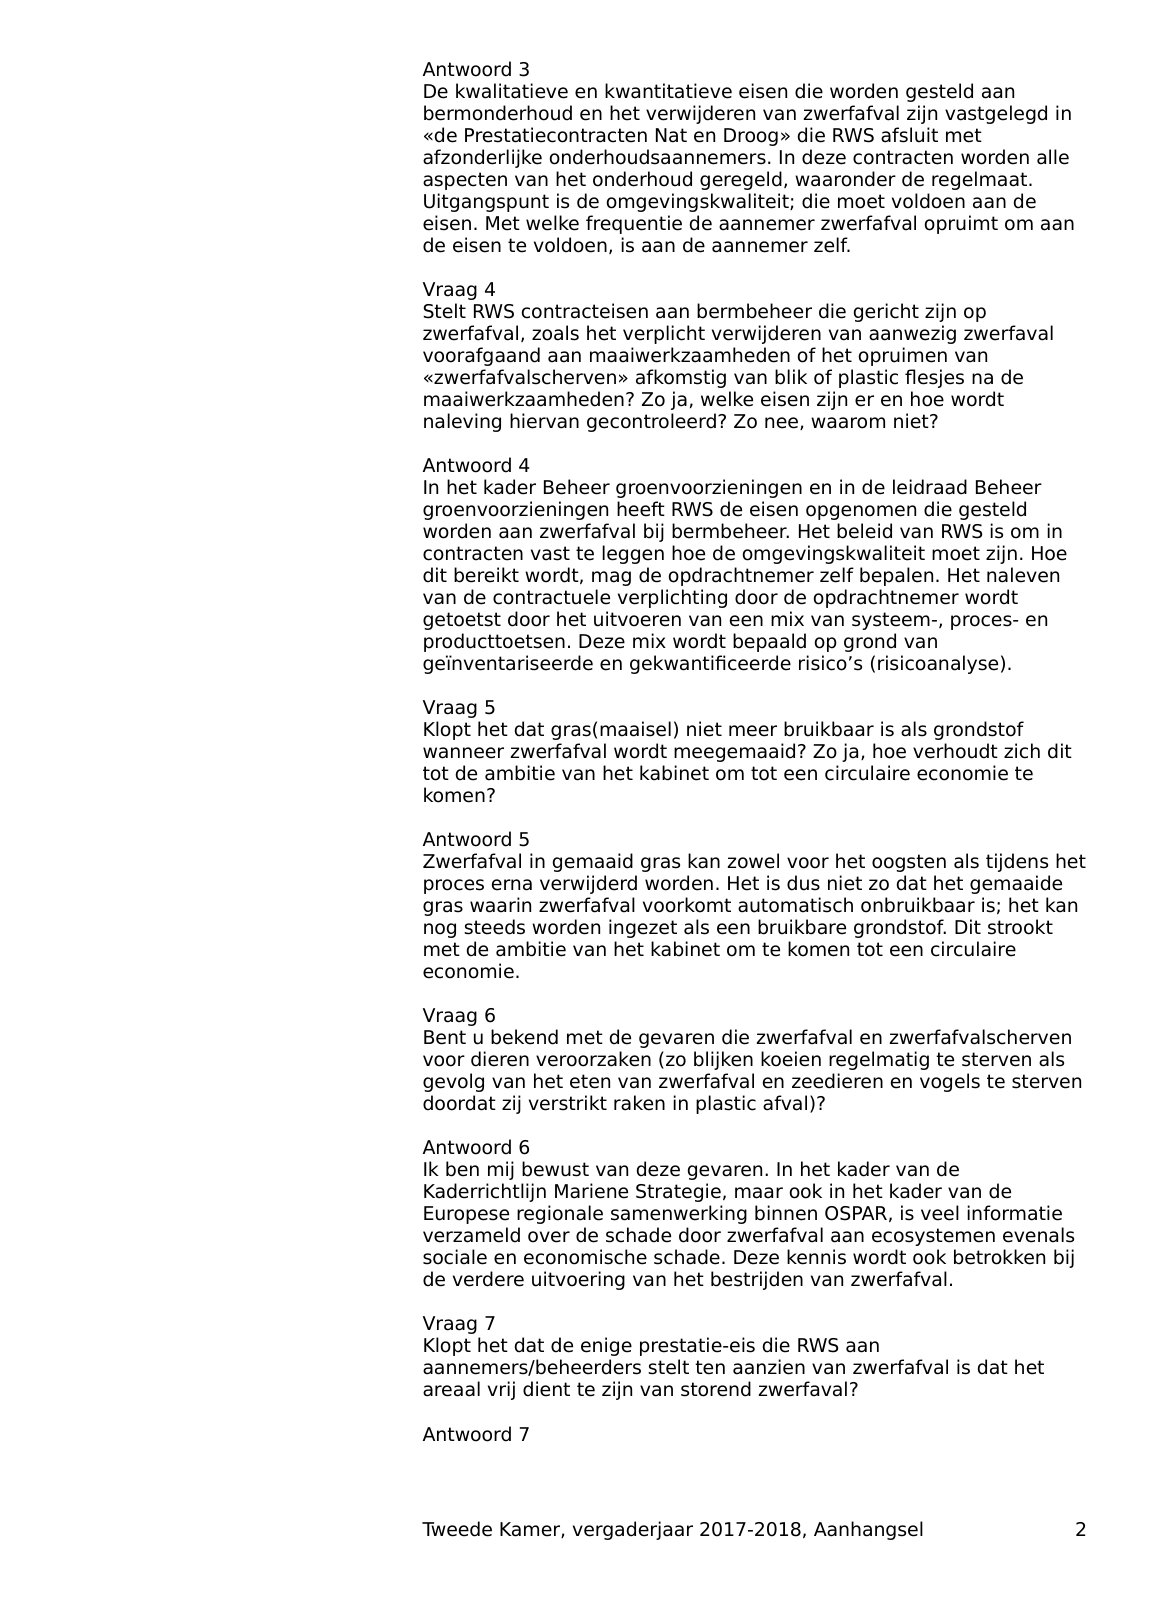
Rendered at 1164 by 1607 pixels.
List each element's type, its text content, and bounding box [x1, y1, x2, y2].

text De kwalitatieve en kwantitatieve eisen die worden gesteld aan bermonderhoud en het verwijderen van zwerfafval zijn vastgelegd in «de Prestatiecontracten Nat en Droog» die RWS afsluit met afzonderlijke onderhoudsaannemers. In deze contracten worden alle aspecten van het onderhoud geregeld, waaronder de regelmaat. Uitgangspunt is de omgevingskwaliteit; die moet voldoen aan de eisen. Met welke frequentie de aannemer zwerfafval opruimt om aan de eisen te voldoen, is aan de aannemer zelf. [422, 81, 1087, 257]
text Antwoord 5 [422, 829, 1087, 851]
text Vraag 7 [422, 1313, 1087, 1335]
text Bent u bekend met de gevaren die zwerfafval en zwerfafvalscherven voor dieren veroorzaken (zo blijken koeien regelmatig te sterven als gevolg van het eten van zwerfafval en zeedieren en vogels te sterven doordat zij verstrikt raken in plastic afval)? [422, 1027, 1087, 1115]
text Antwoord 7 [422, 1423, 1087, 1445]
text Antwoord 6 [422, 1137, 1087, 1159]
text Klopt het dat gras(maaisel) niet meer bruikbaar is als grondstof wanneer zwerfafval wordt meegemaaid? Zo ja, hoe verhoudt zich dit tot de ambitie van het kabinet om tot een circulaire economie te komen? [422, 719, 1087, 807]
text Vraag 6 [422, 1005, 1087, 1027]
text Antwoord 4 [422, 455, 1087, 477]
text In het kader Beheer groenvoorzieningen en in de leidraad Beheer groenvoorzieningen heeft RWS de eisen opgenomen die gesteld worden aan zwerfafval bij bermbeheer. Het beleid van RWS is om in contracten vast te leggen hoe de omgevingskwaliteit moet zijn. Hoe dit bereikt wordt, mag de opdrachtnemer zelf bepalen. Het naleven van de contractuele verplichting door de opdrachtnemer wordt getoetst door het uitvoeren van een mix van systeem-, proces- en producttoetsen. Deze mix wordt bepaald op grond van geïnventariseerde en gekwantificeerde risico’s (risicoanalyse). [422, 477, 1087, 675]
text Vraag 4 [422, 279, 1087, 301]
text Antwoord 3 [422, 59, 1087, 81]
text Vraag 5 [422, 697, 1087, 719]
text Stelt RWS contracteisen aan bermbeheer die gericht zijn op zwerfafval, zoals het verplicht verwijderen van aanwezig zwerfaval voorafgaand aan maaiwerkzaamheden of het opruimen van «zwerfafvalscherven» afkomstig van blik of plastic flesjes na de maaiwerkzaamheden? Zo ja, welke eisen zijn er en hoe wordt naleving hiervan gecontroleerd? Zo nee, waarom niet? [422, 301, 1087, 433]
text Klopt het dat de enige prestatie-eis die RWS aan aannemers/beheerders stelt ten aanzien van zwerfafval is dat het areaal vrij dient te zijn van storend zwerfaval? [422, 1335, 1087, 1401]
text Zwerfafval in gemaaid gras kan zowel voor het oogsten als tijdens het proces erna verwijderd worden. Het is dus niet zo dat het gemaaide gras waarin zwerfafval voorkomt automatisch onbruikbaar is; het kan nog steeds worden ingezet als een bruikbare grondstof. Dit strookt met de ambitie van het kabinet om te komen tot een circulaire economie. [422, 851, 1087, 983]
text Ik ben mij bewust van deze gevaren. In het kader van de Kaderrichtlijn Mariene Strategie, maar ook in het kader van de Europese regionale samenwerking binnen OSPAR, is veel informatie verzameld over de schade door zwerfafval aan ecosystemen evenals sociale en economische schade. Deze kennis wordt ook betrokken bij de verdere uitvoering van het bestrijden van zwerfafval. [422, 1159, 1087, 1291]
